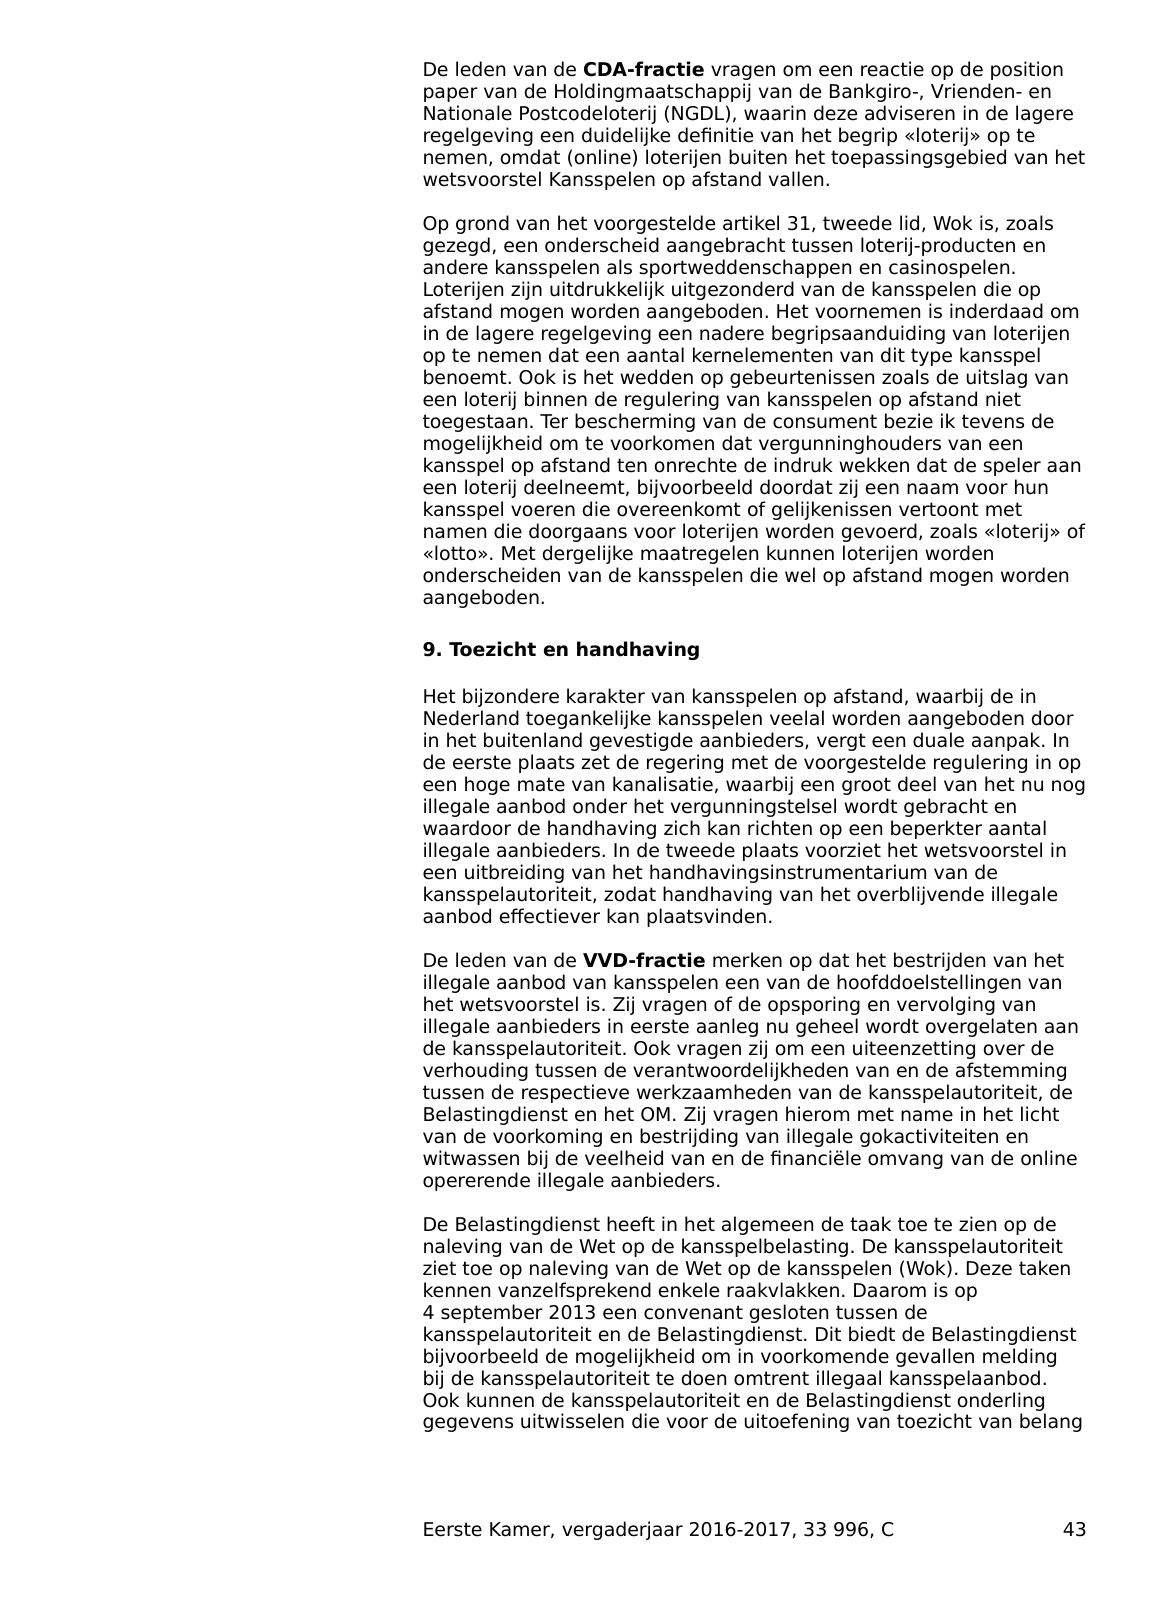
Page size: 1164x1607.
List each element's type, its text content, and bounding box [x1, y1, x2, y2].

text De Belastingdienst heeft in het algemeen de taak toe te zien op de naleving van de Wet op de kansspelbelasting. De kansspelautoriteit ziet toe op naleving van de Wet op de kansspelen (Wok). Deze taken kennen vanzelfsprekend enkele raakvlakken. Daarom is op 4 september 2013 een convenant gesloten tussen de kansspelautoriteit en de Belastingdienst. Dit biedt de Belastingdienst bijvoorbeeld de mogelijkheid om in voorkomende gevallen melding bij de kansspelautoriteit te doen omtrent illegaal kansspelaanbod. Ook kunnen de kansspelautoriteit en de Belastingdienst onderling gegevens uitwisselen die voor de uitoefening van toezicht van belang [422, 1214, 1087, 1433]
text De leden van de VVD-fractie merken op dat het bestrijden van het illegale aanbod van kansspelen een van de hoofddoelstellingen van het wetsvoorstel is. Zij vragen of de opsporing en vervolging van illegale aanbieders in eerste aanleg nu geheel wordt overgelaten aan de kansspelautoriteit. Ook vragen zij om een uiteenzetting over de verhouding tussen de verantwoordelijkheden van en de afstemming tussen de respectieve werkzaamheden van de kansspelautoriteit, de Belastingdienst en het OM. Zij vragen hierom met name in het licht van de voorkoming en bestrijding van illegale gokactiviteiten en witwassen bij de veelheid van en de financiële omvang van de online opererende illegale aanbieders. [422, 950, 1087, 1191]
text De leden van de CDA-fractie vragen om een reactie op de position paper van de Holdingmaatschappij van de Bankgiro-, Vrienden- en Nationale Postcodeloterij (NGDL), waarin deze adviseren in de lagere regelgeving een duidelijke definitie van het begrip «loterij» op te nemen, omdat (online) loterijen buiten het toepassingsgebied van het wetsvoorstel Kansspelen op afstand vallen. [422, 59, 1087, 191]
subtitle 9. Toezicht en handhaving [422, 639, 1087, 661]
text Op grond van het voorgestelde artikel 31, tweede lid, Wok is, zoals gezegd, een onderscheid aangebracht tussen loterij-producten en andere kansspelen als sportweddenschappen en casinospelen. Loterijen zijn uitdrukkelijk uitgezonderd van de kansspelen die op afstand mogen worden aangeboden. Het voornemen is inderdaad om in de lagere regelgeving een nadere begripsaanduiding van loterijen op te nemen dat een aantal kernelementen van dit type kansspel benoemt. Ook is het wedden op gebeurtenissen zoals de uitslag van een loterij binnen de regulering van kansspelen op afstand niet toegestaan. Ter bescherming van de consument bezie ik tevens de mogelijkheid om te voorkomen dat vergunninghouders van een kansspel op afstand ten onrechte de indruk wekken dat de speler aan een loterij deelneemt, bijvoorbeeld doordat zij een naam voor hun kansspel voeren die overeenkomt of gelijkenissen vertoont met namen die doorgaans voor loterijen worden gevoerd, zoals «loterij» of «lotto». Met dergelijke maatregelen kunnen loterijen worden onderscheiden van de kansspelen die wel op afstand mogen worden aangeboden. [422, 213, 1087, 609]
text Het bijzondere karakter van kansspelen op afstand, waarbij de in Nederland toegankelijke kansspelen veelal worden aangeboden door in het buitenland gevestigde aanbieders, vergt een duale aanpak. In de eerste plaats zet de regering met de voorgestelde regulering in op een hoge mate van kanalisatie, waarbij een groot deel van het nu nog illegale aanbod onder het vergunningstelsel wordt gebracht en waardoor de handhaving zich kan richten op een beperkter aantal illegale aanbieders. In de tweede plaats voorziet het wetsvoorstel in een uitbreiding van het handhavingsinstrumentarium van de kansspelautoriteit, zodat handhaving van het overblijvende illegale aanbod effectiever kan plaatsvinden. [422, 686, 1087, 927]
